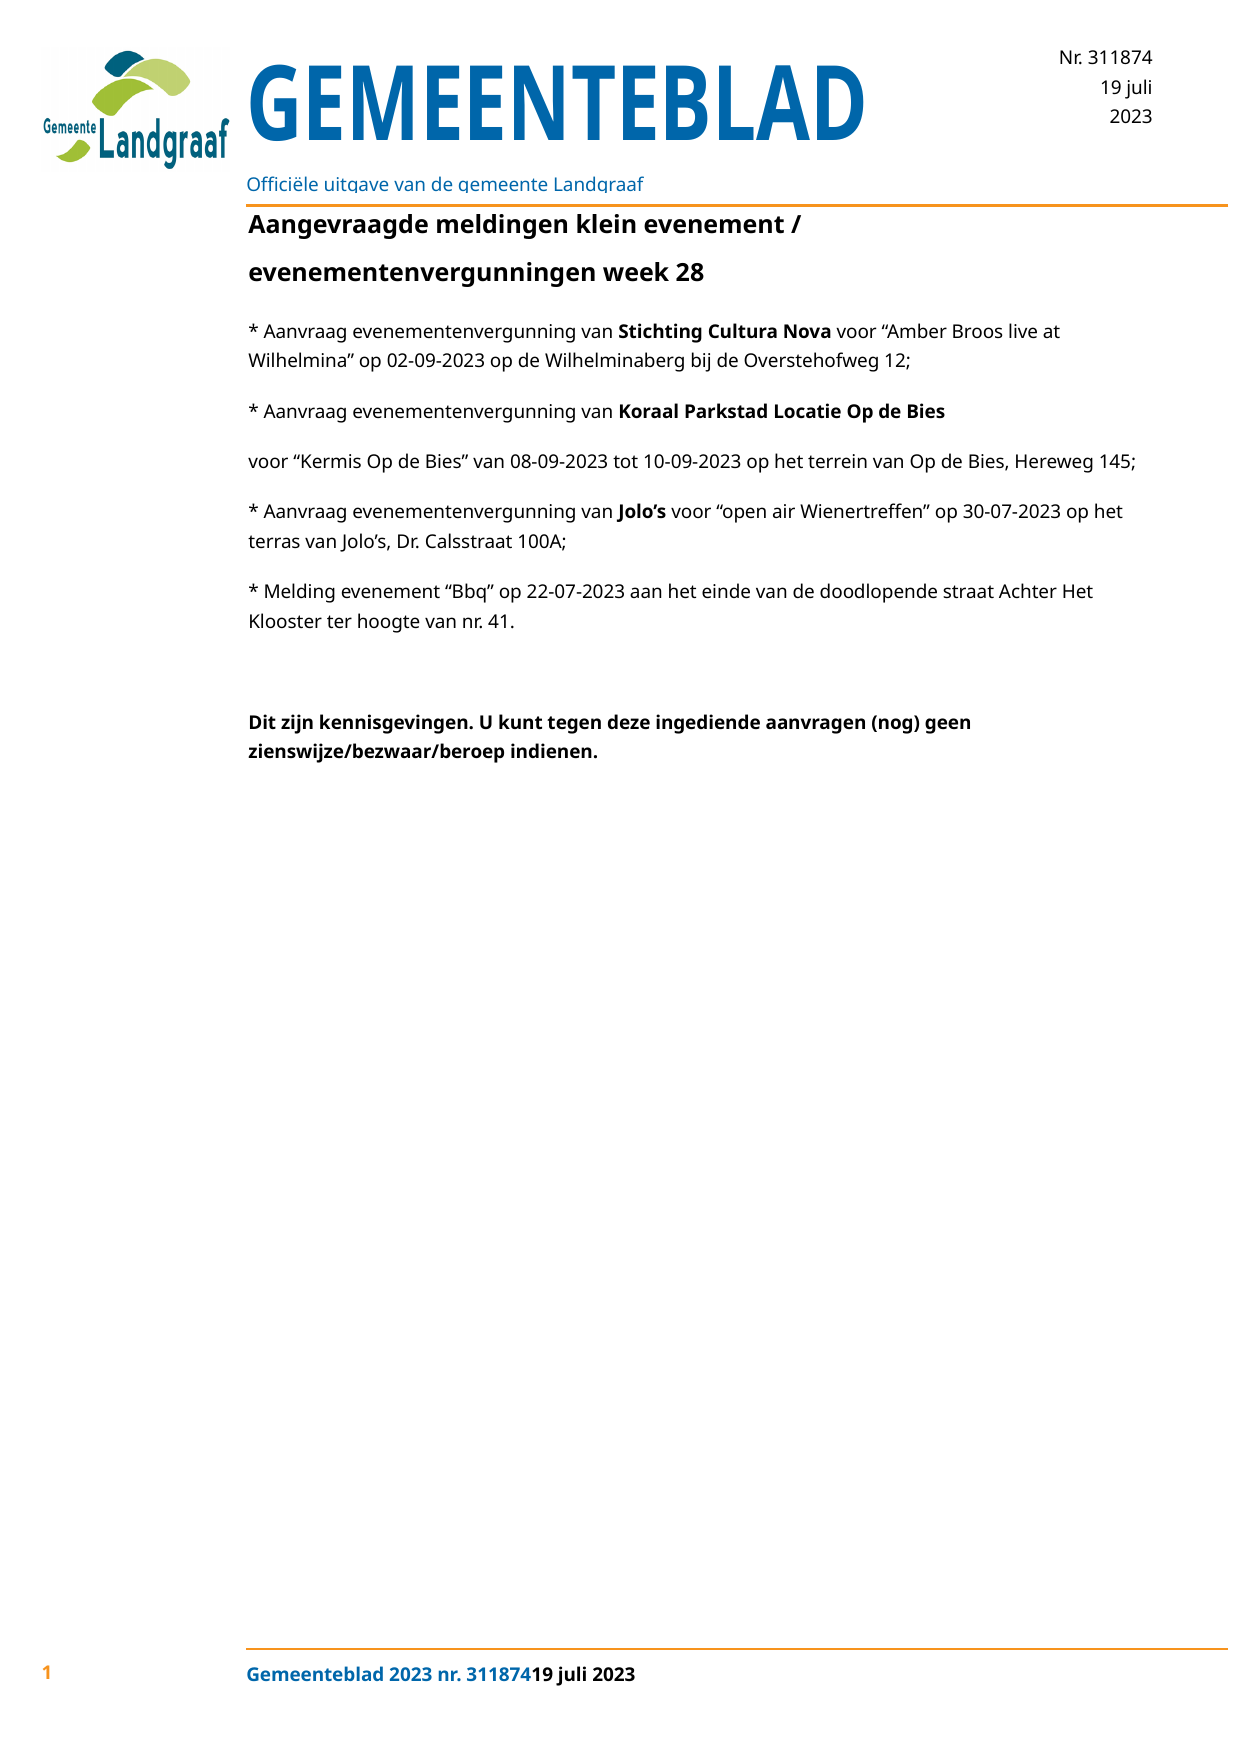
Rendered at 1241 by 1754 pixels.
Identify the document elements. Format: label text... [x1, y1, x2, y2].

picture [41, 47, 231, 172]
text Dit zijn kennisgevingen. U kunt tegen deze ingediende aanvragen (nog) geen zienswijze/bezwaar/beroep indienen. [248, 709, 1152, 764]
text * Aanvraag evenementenvergunning van Stichting Cultura Nova voor “Amber Broos live at Wilhelmina” op 02-09-2023 op de Wilhelminaberg bij de Overstehofweg 12; [248, 318, 1152, 373]
text * Aanvraag evenementenvergunning van Jolo’s voor “open air Wienertreffen” op 30-07-2023 op het terras van Jolo’s, Dr. Calsstraat 100A; [248, 499, 1152, 554]
text * Aanvraag evenementenvergunning van Koraal Parkstad Locatie Op de Bies [248, 398, 1152, 424]
text Aangevraagde meldingen klein evenement / evenementenvergunningen week 28 [248, 207, 1152, 288]
text * Melding evenement “Bbq” op 22-07-2023 aan het einde van de doodlopende straat Achter Het Klooster ter hoogte van nr. 41. [248, 579, 1152, 634]
text voor “Kermis Op de Bies” van 08-09-2023 tot 10-09-2023 op het terrein van Op de Bies, Hereweg 145; [248, 448, 1152, 474]
